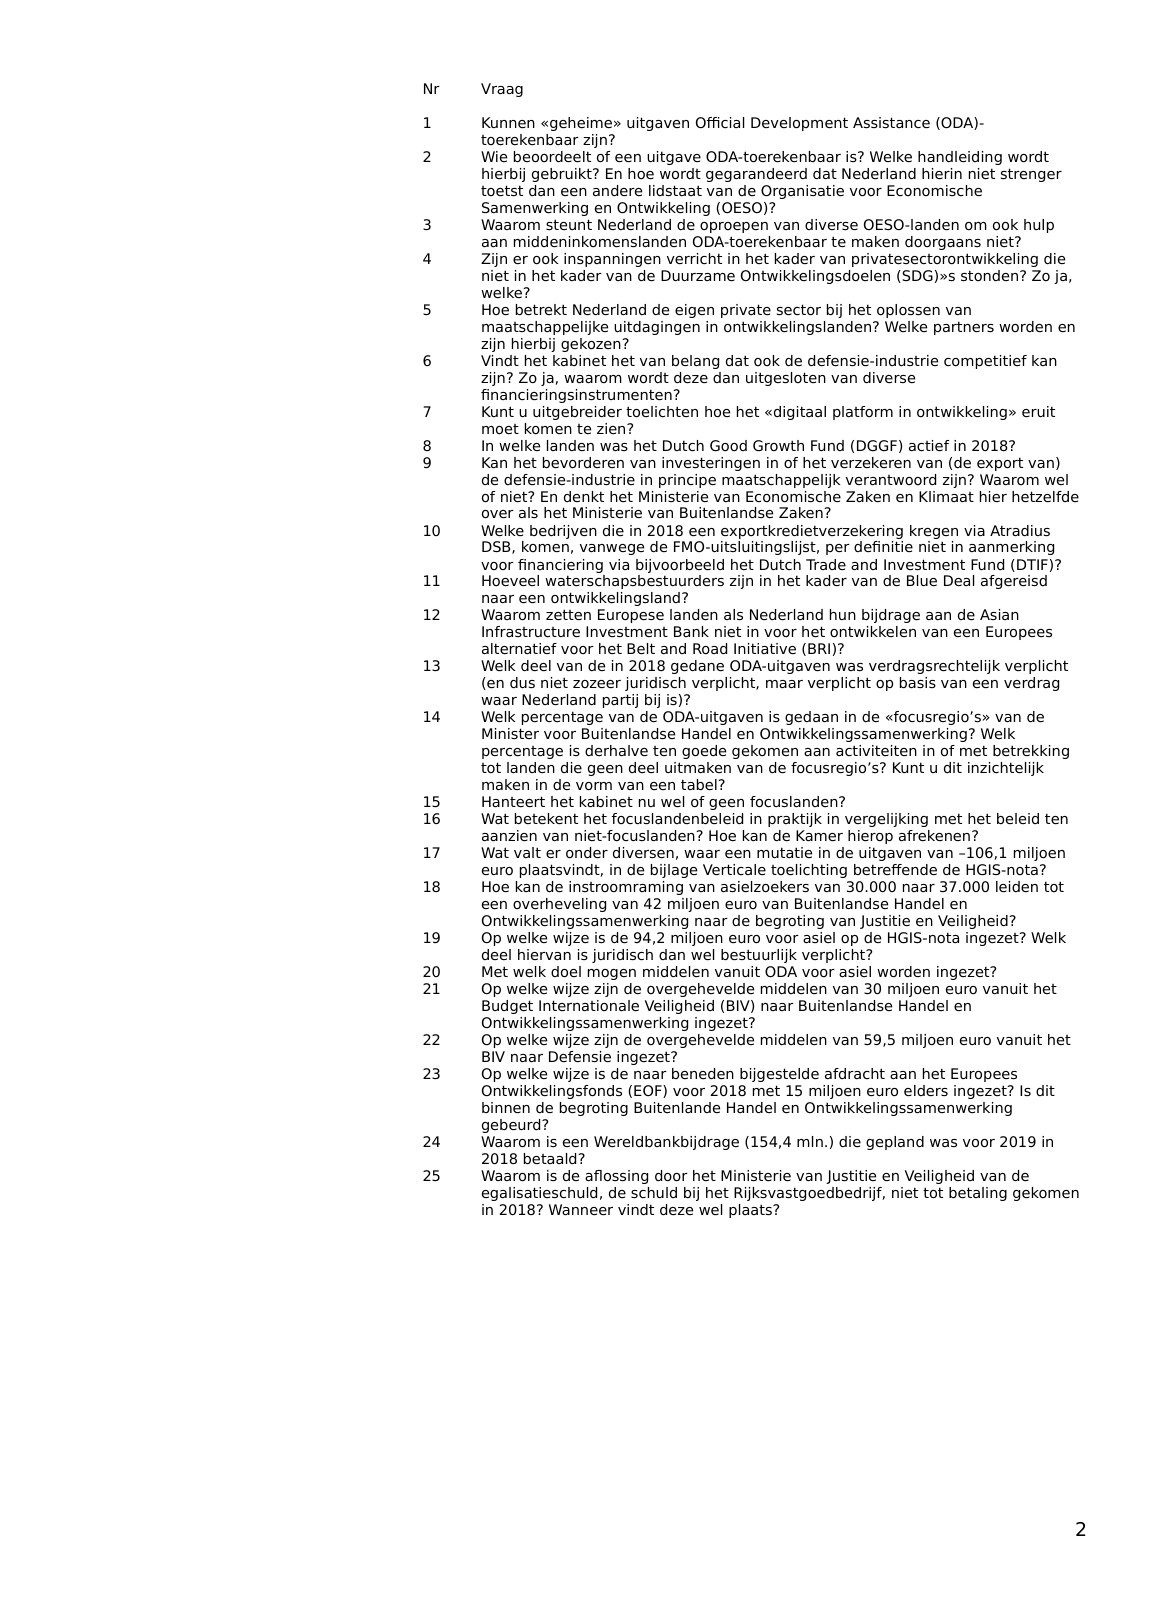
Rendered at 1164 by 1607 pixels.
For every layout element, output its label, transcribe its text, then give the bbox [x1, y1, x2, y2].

table_cell Welk percentage van de ODA-uitgaven is gedaan in de «focusregio’s» van de Minister voor Buitenlandse Handel en Ontwikkelingssamenwerking? Welk percentage is derhalve ten goede gekomen aan activiteiten in of met betrekking tot landen die geen deel uitmaken van de focusregio’s? Kunt u dit inzichtelijk maken in de vorm van een tabel? [475, 709, 1087, 794]
table_cell Wie beoordeelt of een uitgave ODA-toerekenbaar is? Welke handleiding wordt hierbij gebruikt? En hoe wordt gegarandeerd dat Nederland hierin niet strenger toetst dan een andere lidstaat van de Organisatie voor Economische Samenwerking en Ontwikkeling (OESO)? [475, 149, 1087, 217]
table_cell Waarom is de aflossing door het Ministerie van Justitie en Veiligheid van de egalisatieschuld, de schuld bij het Rijksvastgoedbedrijf, niet tot betaling gekomen in 2018? Wanneer vindt deze wel plaats? [475, 1168, 1087, 1218]
table_cell 20 [422, 964, 475, 981]
table_cell 1 [422, 115, 475, 149]
table_cell Hoeveel waterschapsbestuurders zijn in het kader van de Blue Deal afgereisd naar een ontwikkelingsland? [475, 573, 1087, 607]
table_cell [422, 98, 475, 115]
table_cell Op welke wijze is de 94,2 miljoen euro voor asiel op de HGIS-nota ingezet? Welk deel hiervan is juridisch dan wel bestuurlijk verplicht? [475, 930, 1087, 964]
table_cell 9 [422, 455, 475, 522]
table_cell Op welke wijze is de naar beneden bijgestelde afdracht aan het Europees Ontwikkelingsfonds (EOF) voor 2018 met 15 miljoen euro elders ingezet? Is dit binnen de begroting Buitenlande Handel en Ontwikkelingssamenwerking gebeurd? [475, 1066, 1087, 1134]
table_cell Welke bedrijven die in 2018 een exportkredietverzekering kregen via Atradius DSB, komen, vanwege de FMO-uitsluitingslijst, per definitie niet in aanmerking voor financiering via bijvoorbeeld het Dutch Trade and Investment Fund (DTIF)? [475, 523, 1087, 573]
table_header Nr [422, 81, 475, 98]
table_cell 14 [422, 709, 475, 794]
table_cell 18 [422, 879, 475, 930]
table_cell 3 [422, 217, 475, 251]
table_cell 23 [422, 1066, 475, 1134]
table_cell 17 [422, 845, 475, 879]
table_cell 4 [422, 251, 475, 302]
table_cell Op welke wijze zijn de overgehevelde middelen van 30 miljoen euro vanuit het Budget Internationale Veiligheid (BIV) naar Buitenlandse Handel en Ontwikkelingssamenwerking ingezet? [475, 981, 1087, 1032]
table_cell 25 [422, 1168, 475, 1218]
table_cell Met welk doel mogen middelen vanuit ODA voor asiel worden ingezet? [475, 964, 1087, 981]
table_cell 21 [422, 981, 475, 1032]
table_cell 10 [422, 523, 475, 573]
table_header Vraag [475, 81, 1087, 98]
table_cell Hanteert het kabinet nu wel of geen focuslanden? [475, 794, 1087, 811]
table_cell [475, 98, 1087, 115]
table_cell Kan het bevorderen van investeringen in of het verzekeren van (de export van) de defensie-industrie in principe maatschappelijk verantwoord zijn? Waarom wel of niet? En denkt het Ministerie van Economische Zaken en Klimaat hier hetzelfde over als het Ministerie van Buitenlandse Zaken? [475, 455, 1087, 522]
table_cell 6 [422, 353, 475, 403]
table_cell 19 [422, 930, 475, 964]
table_cell Waarom zetten Europese landen als Nederland hun bijdrage aan de Asian Infrastructure Investment Bank niet in voor het ontwikkelen van een Europees alternatief voor het Belt and Road Initiative (BRI)? [475, 607, 1087, 658]
table_cell Wat betekent het focuslandenbeleid in praktijk in vergelijking met het beleid ten aanzien van niet-focuslanden? Hoe kan de Kamer hierop afrekenen? [475, 811, 1087, 845]
table_cell 8 [422, 438, 475, 454]
table_cell 13 [422, 658, 475, 709]
table_cell 16 [422, 811, 475, 845]
table_cell Hoe betrekt Nederland de eigen private sector bij het oplossen van maatschappelijke uitdagingen in ontwikkelingslanden? Welke partners worden en zijn hierbij gekozen? [475, 302, 1087, 353]
table_cell Waarom steunt Nederland de oproepen van diverse OESO-landen om ook hulp aan middeninkomenslanden ODA-toerekenbaar te maken doorgaans niet? [475, 217, 1087, 251]
table_cell In welke landen was het Dutch Good Growth Fund (DGGF) actief in 2018? [475, 438, 1087, 454]
table_cell 7 [422, 404, 475, 437]
table_cell Op welke wijze zijn de overgehevelde middelen van 59,5 miljoen euro vanuit het BIV naar Defensie ingezet? [475, 1032, 1087, 1066]
table_cell 15 [422, 794, 475, 811]
table_cell 2 [422, 149, 475, 217]
table_cell Zijn er ook inspanningen verricht in het kader van privatesectorontwikkeling die niet in het kader van de Duurzame Ontwikkelingsdoelen (SDG)»s stonden? Zo ja, welke? [475, 251, 1087, 302]
table_cell Kunnen «geheime» uitgaven Official Development Assistance (ODA)-toerekenbaar zijn? [475, 115, 1087, 149]
table_cell 11 [422, 573, 475, 607]
table_cell 22 [422, 1032, 475, 1066]
table_cell Vindt het kabinet het van belang dat ook de defensie-industrie competitief kan zijn? Zo ja, waarom wordt deze dan uitgesloten van diverse financieringsinstrumenten? [475, 353, 1087, 403]
table_cell Welk deel van de in 2018 gedane ODA-uitgaven was verdragsrechtelijk verplicht (en dus niet zozeer juridisch verplicht, maar verplicht op basis van een verdrag waar Nederland partij bij is)? [475, 658, 1087, 709]
table_cell 12 [422, 607, 475, 658]
table_cell Waarom is een Wereldbankbijdrage (154,4 mln.) die gepland was voor 2019 in 2018 betaald? [475, 1134, 1087, 1168]
table_cell Kunt u uitgebreider toelichten hoe het «digitaal platform in ontwikkeling» eruit moet komen te zien? [475, 404, 1087, 437]
table_cell Wat valt er onder diversen, waar een mutatie in de uitgaven van –106,1 miljoen euro plaatsvindt, in de bijlage Verticale toelichting betreffende de HGIS-nota? [475, 845, 1087, 879]
table_cell 24 [422, 1134, 475, 1168]
table_cell Hoe kan de instroomraming van asielzoekers van 30.000 naar 37.000 leiden tot een overheveling van 42 miljoen euro van Buitenlandse Handel en Ontwikkelingssamenwerking naar de begroting van Justitie en Veiligheid? [475, 879, 1087, 930]
table_cell 5 [422, 302, 475, 353]
